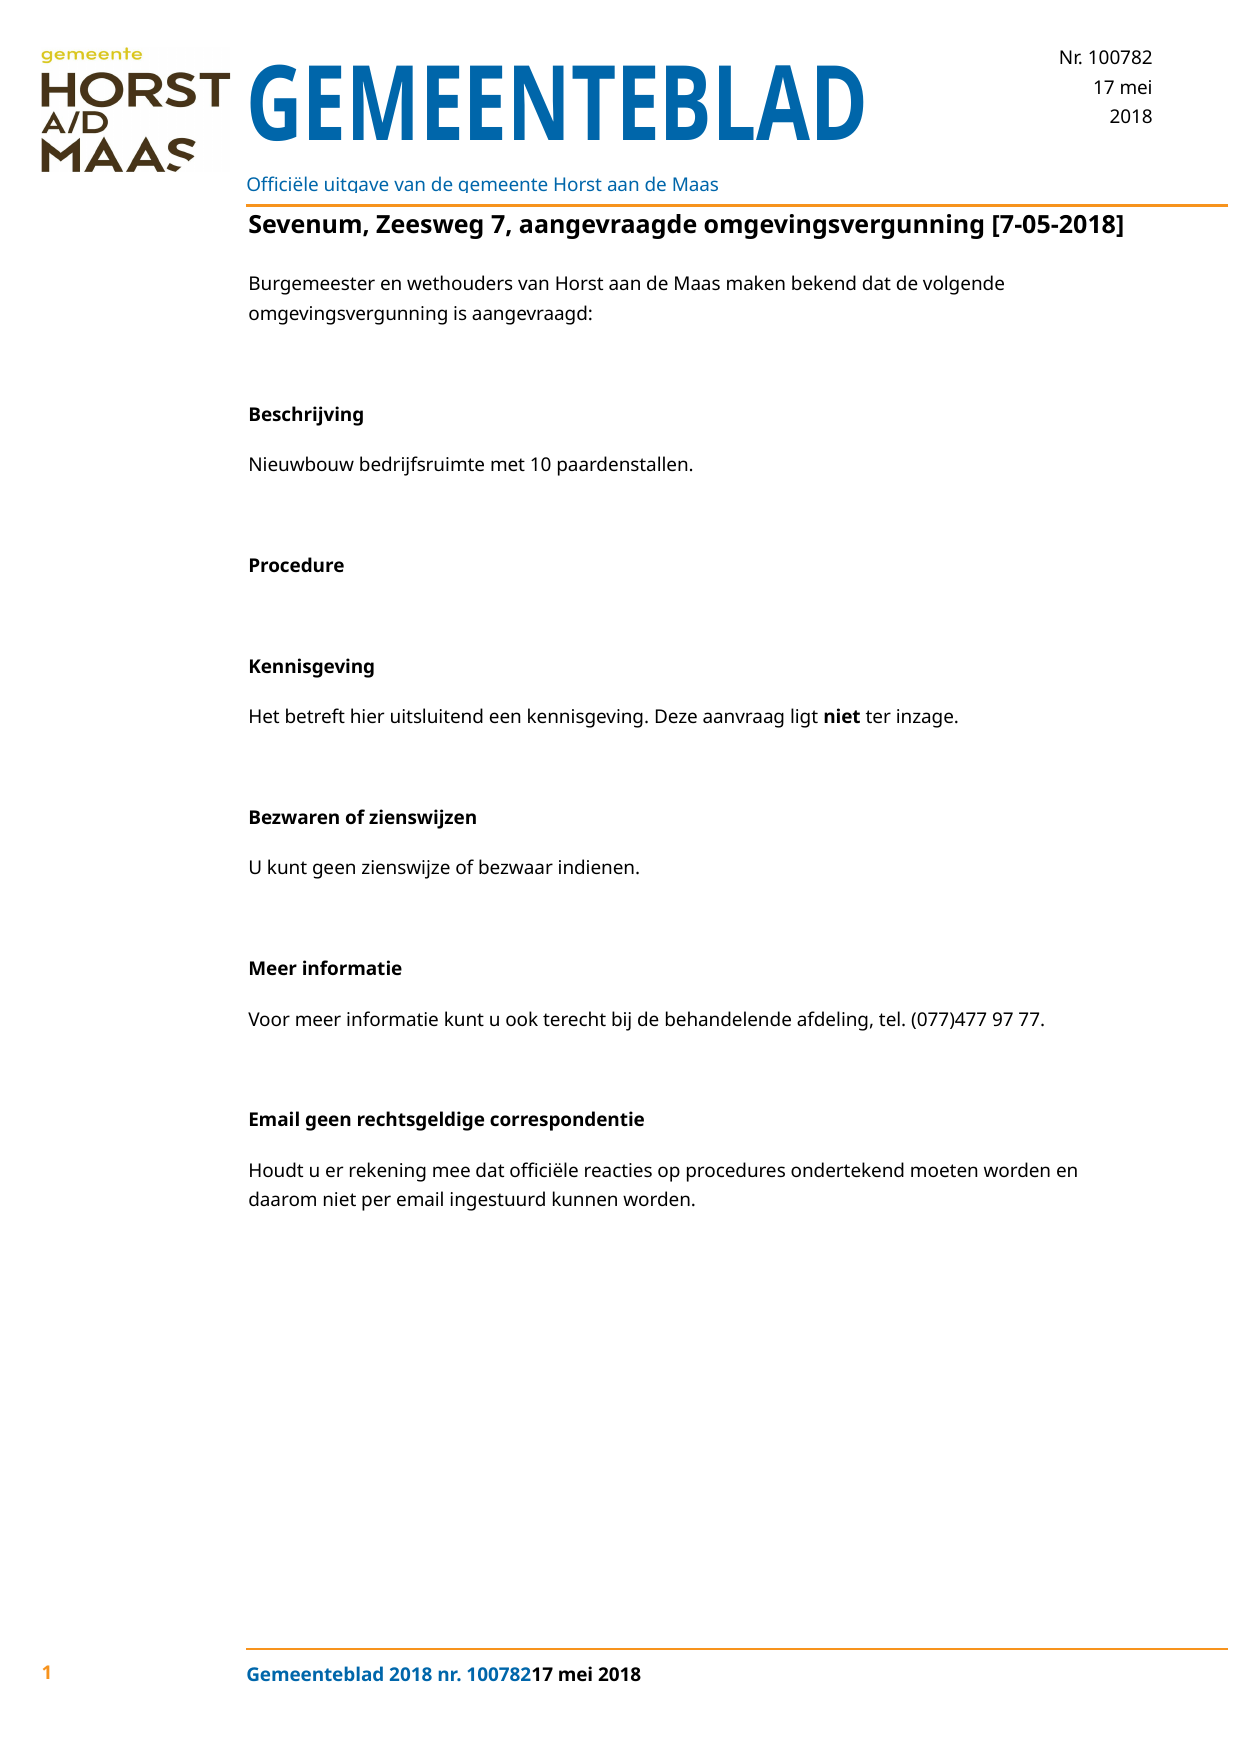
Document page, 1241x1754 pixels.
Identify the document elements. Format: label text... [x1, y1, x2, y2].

text Burgemeester en wethouders van Horst aan de Maas maken bekend dat de volgende omgevingsvergunning is aangevraagd: [248, 270, 1152, 326]
text Bezwaren of zienswijzen [248, 804, 1152, 830]
text Sevenum, Zeesweg 7, aangevraagde omgevingsvergunning [7-05-2018] [248, 207, 1152, 241]
text Procedure [248, 552, 1152, 578]
text Voor meer informatie kunt u ook terecht bij de behandelende afdeling, tel. (077)477 97 77. [248, 1006, 1152, 1031]
picture [41, 47, 231, 172]
text Kennisgeving [248, 653, 1152, 678]
text U kunt geen zienswijze of bezwaar indienen. [248, 854, 1152, 880]
text Nieuwbouw bedrijfsruimte met 10 paardenstallen. [248, 451, 1152, 477]
text Email geen rechtsgeldige correspondentie [248, 1107, 1152, 1132]
text Het betreft hier uitsluitend een kennisgeving. Deze aanvraag ligt niet ter inzage. [248, 703, 1152, 729]
text Houdt u er rekening mee dat officiële reacties op procedures ondertekend moeten worden en daarom niet per email ingestuurd kunnen worden. [248, 1157, 1152, 1212]
text Beschrijving [248, 401, 1152, 426]
text Meer informatie [248, 955, 1152, 981]
